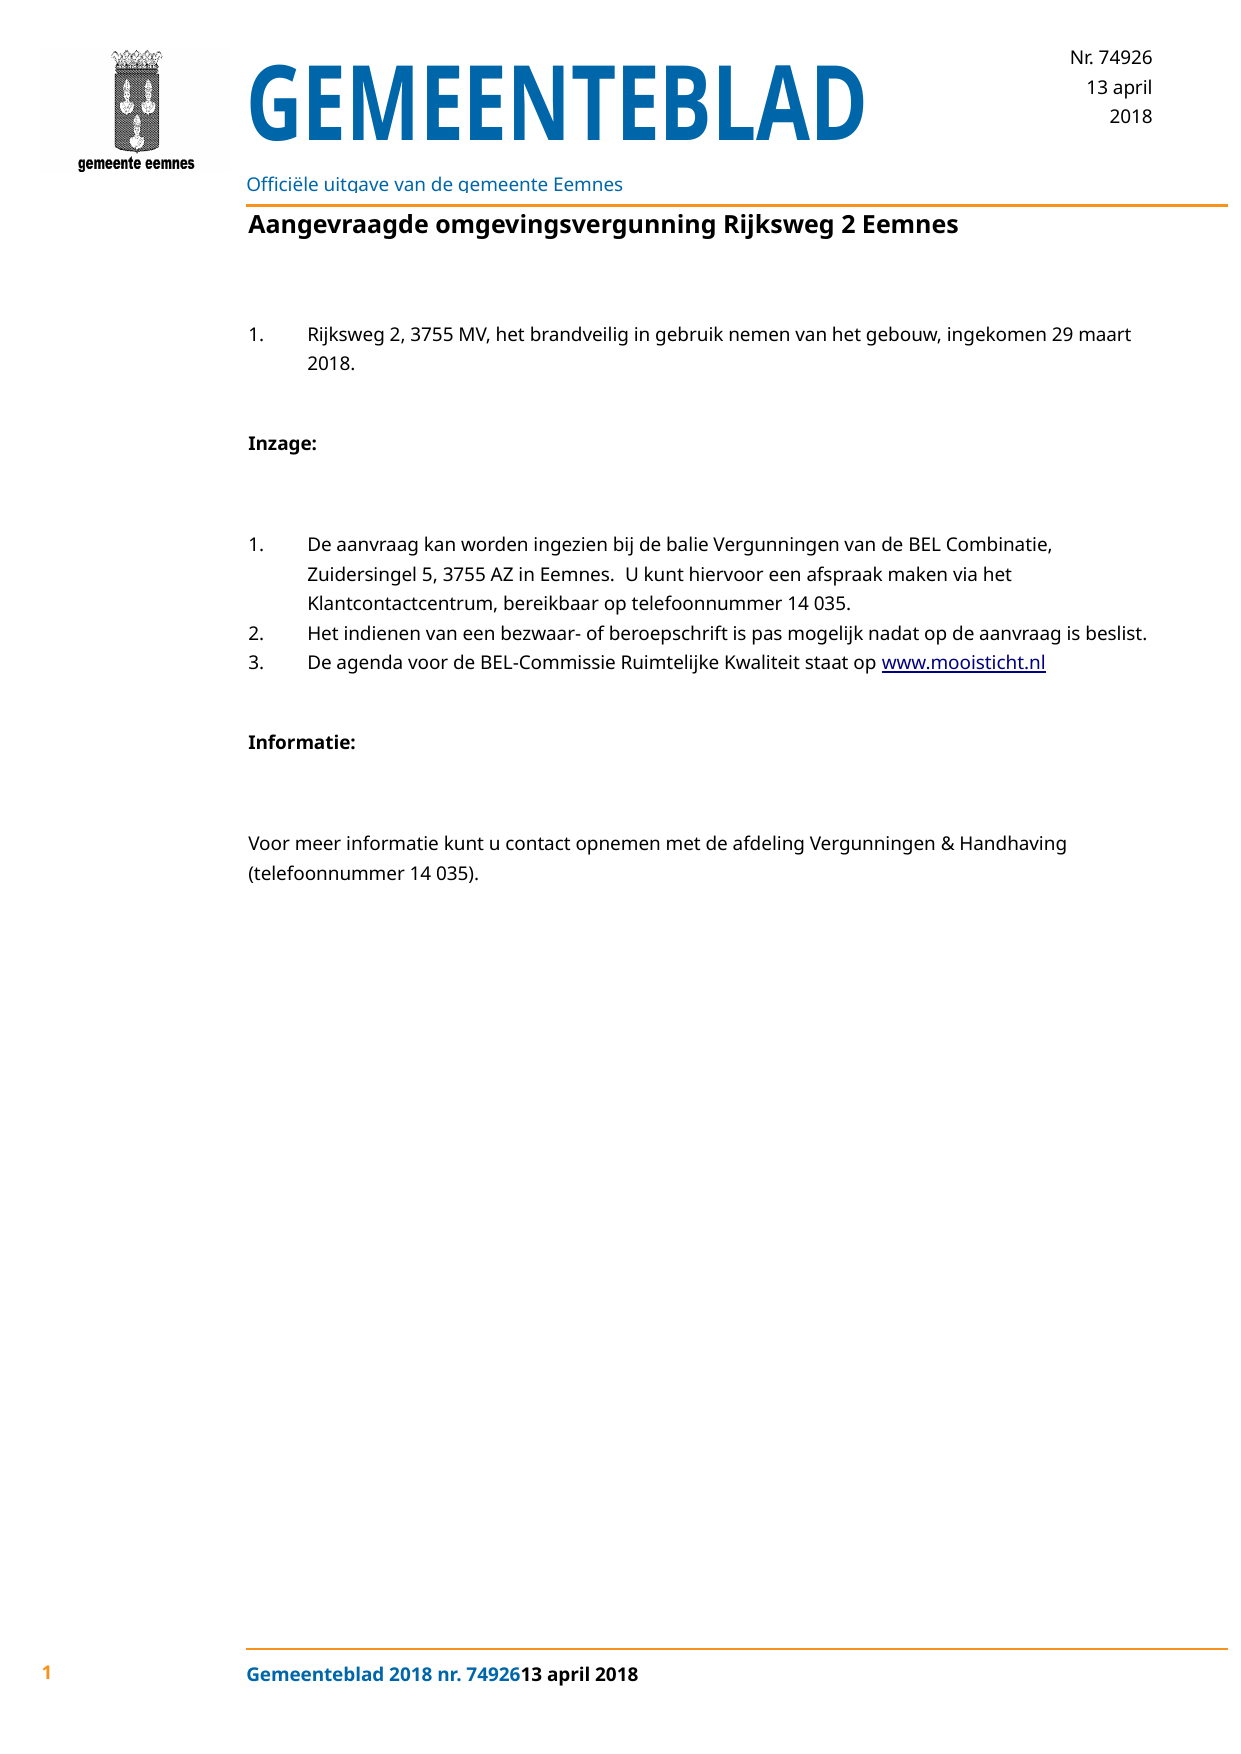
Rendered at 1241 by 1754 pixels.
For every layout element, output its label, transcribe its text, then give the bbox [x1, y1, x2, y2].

list De aanvraag kan worden ingezien bij de balie Vergunningen van de BEL Combinatie, Zuidersingel 5, 3755 AZ in Eemnes. U kunt hiervoor een afspraak maken via het Klantcontactcentrum, bereikbaar op telefoonnummer 14 035. [248, 531, 1152, 616]
list Rijksweg 2, 3755 MV, het brandveilig in gebruik nemen van het gebouw, ingekomen 29 maart 2018. [248, 321, 1152, 376]
text Informatie: [248, 729, 1152, 755]
text Voor meer informatie kunt u contact opnemen met de afdeling Vergunningen & Handhaving (telefoonnummer 14 035). [248, 830, 1152, 886]
picture [41, 47, 231, 172]
text Inzage: [248, 430, 1152, 456]
list Het indienen van een bezwaar- of beroepschrift is pas mogelijk nadat op de aanvraag is beslist. [248, 620, 1152, 646]
text Aangevraagde omgevingsvergunning Rijksweg 2 Eemnes [248, 207, 1152, 241]
list De agenda voor de BEL-Commissie Ruimtelijke Kwaliteit staat op www.mooisticht.nl [248, 649, 1152, 675]
